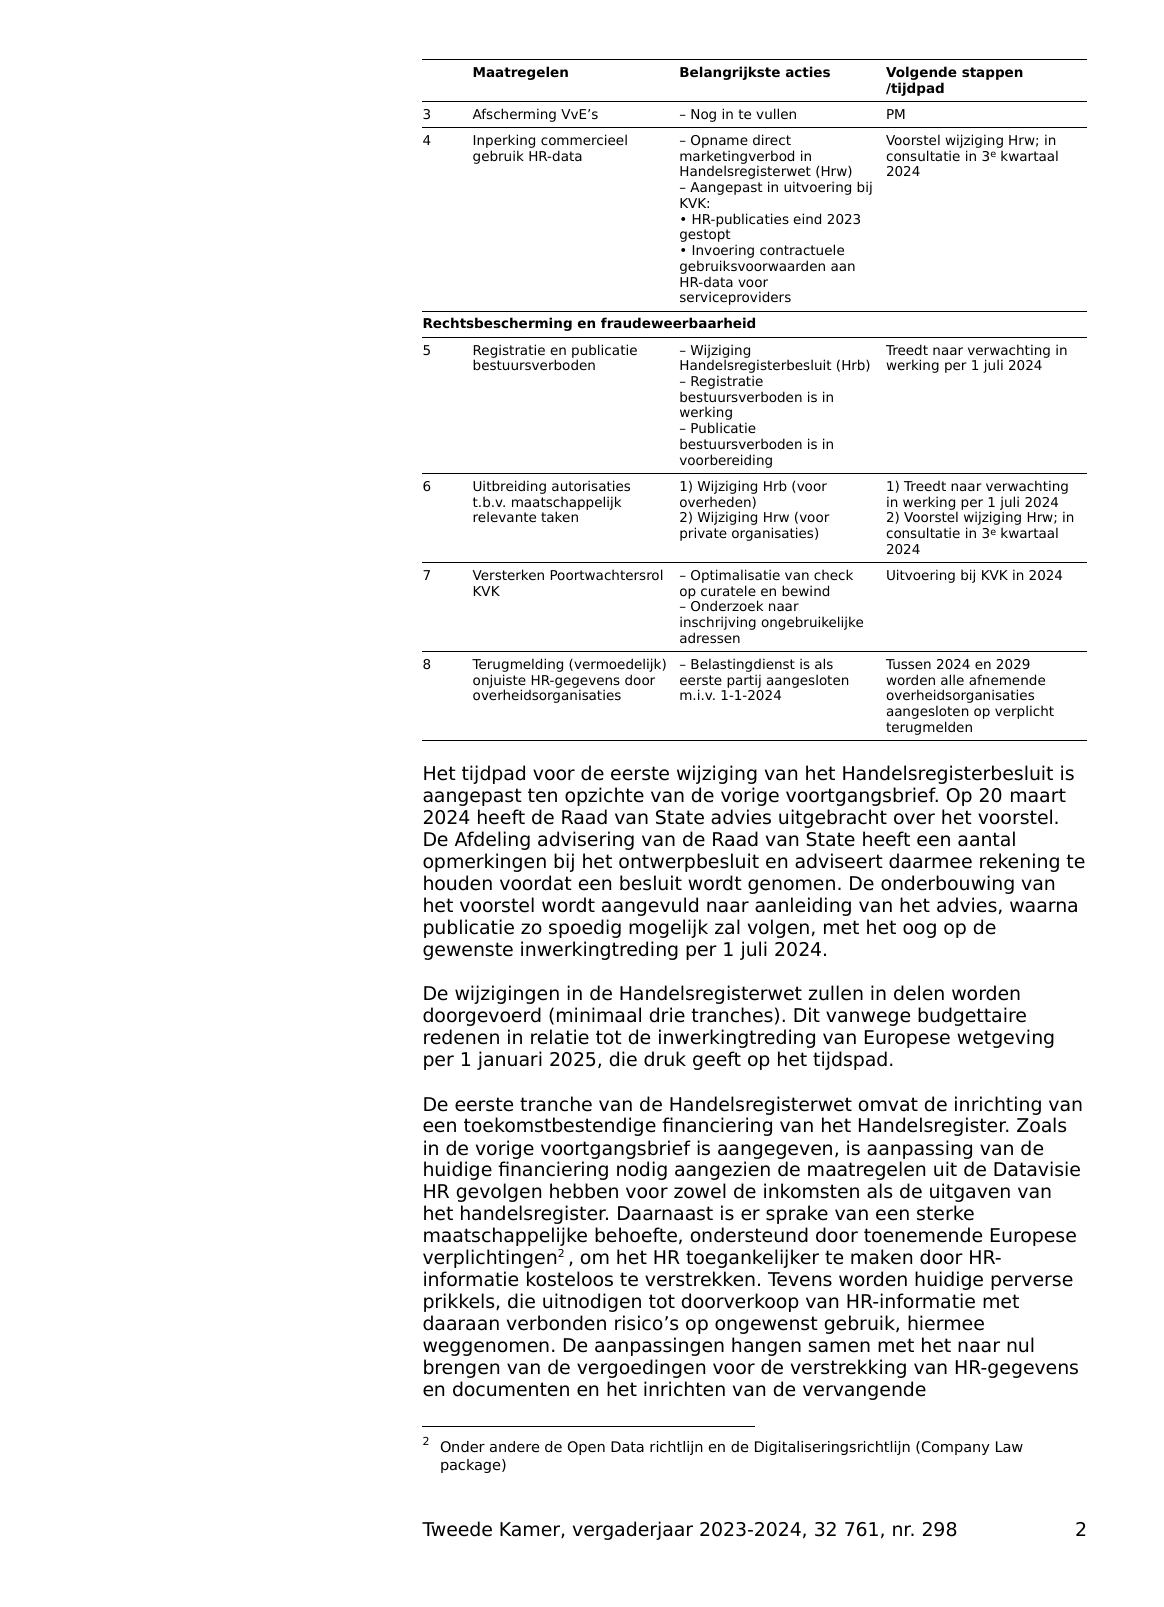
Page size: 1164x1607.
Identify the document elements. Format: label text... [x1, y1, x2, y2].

table_cell Uitvoering bij KVK in 2024 [880, 563, 1087, 651]
table_header Maatregelen [467, 60, 673, 101]
table_cell 8 [422, 652, 467, 740]
table_cell Inperking commercieel gebruik HR-data [467, 128, 673, 311]
table_header [422, 60, 467, 101]
table_header Belangrijkste acties [673, 60, 880, 101]
table_cell Registratie en publicatie bestuursverboden [467, 338, 673, 473]
text Onder andere de Open Data richtlijn en de Digitaliseringsrichtlijn (Company Law package) [422, 1435, 1087, 1474]
table_cell Treedt naar verwachting in werking per 1 juli 2024 [880, 338, 1087, 473]
text Het tijdpad voor de eerste wijziging van het Handelsregisterbesluit is aangepast ten opzichte van de vorige voortgangsbrief. Op 20 maart 2024 heeft de Raad van State advies uitgebracht over het voorstel. De Afdeling advisering van de Raad van State heeft een aantal opmerkingen bij het ontwerpbesluit en adviseert daarmee rekening te houden voordat een besluit wordt genomen. De onderbouwing van het voorstel wordt aangevuld naar aanleiding van het advies, waarna publicatie zo spoedig mogelijk zal volgen, met het oog op de gewenste inwerkingtreding per 1 juli 2024. [422, 763, 1087, 961]
table_cell 7 [422, 563, 467, 651]
table_cell Terugmelding (vermoedelijk) onjuiste HR-gegevens door overheidsorganisaties [467, 652, 673, 740]
table_cell 6 [422, 474, 467, 562]
text De eerste tranche van de Handelsregisterwet omvat de inrichting van een toekomstbestendige financiering van het Handelsregister. Zoals in de vorige voortgangsbrief is aangegeven, is aanpassing van de huidige financiering nodig aangezien de maatregelen uit de Datavisie HR gevolgen hebben voor zowel de inkomsten als de uitgaven van het handelsregister. Daarnaast is er sprake van een sterke maatschappelijke behoefte, ondersteund door toenemende Europese verplichtingen, om het HR toegankelijker te maken door HR-informatie kosteloos te verstrekken. Tevens worden huidige perverse prikkels, die uitnodigen tot doorverkoop van HR-informatie met daaraan verbonden risico’s op ongewenst gebruik, hiermee weggenomen. De aanpassingen hangen samen met het naar nul brengen van de vergoedingen voor de verstrekking van HR-gegevens en documenten en het inrichten van de vervangende [422, 1093, 1087, 1401]
table_cell – Optimalisatie van check op curatele en bewind – Onderzoek naar inschrijving ongebruikelijke adressen [673, 563, 880, 651]
table_cell – Nog in te vullen [673, 102, 880, 127]
table_cell 1) Wijziging Hrb (voor overheden) 2) Wijziging Hrw (voor private organisaties) [673, 474, 880, 562]
table_cell 4 [422, 128, 467, 311]
table_cell – Opname direct marketingverbod in Handelsregisterwet (Hrw) – Aangepast in uitvoering bij KVK: • HR-publicaties eind 2023 gestopt • Invoering contractuele gebruiksvoorwaarden aan HR-data voor serviceproviders [673, 128, 880, 311]
table_cell – Belastingdienst is als eerste partij aangesloten m.i.v. 1-1-2024 [673, 652, 880, 740]
table_cell Voorstel wijziging Hrw; in consultatie in 3e kwartaal 2024 [880, 128, 1087, 311]
table_cell PM [880, 102, 1087, 127]
table_cell 3 [422, 102, 467, 127]
table_cell 1) Treedt naar verwachting in werking per 1 juli 2024 2) Voorstel wijziging Hrw; in consultatie in 3e kwartaal 2024 [880, 474, 1087, 562]
table_cell Versterken Poortwachtersrol KVK [467, 563, 673, 651]
table_cell Rechtsbescherming en fraudeweerbaarheid [422, 312, 1087, 337]
table_cell Uitbreiding autorisaties t.b.v. maatschappelijk relevante taken [467, 474, 673, 562]
table_cell Tussen 2024 en 2029 worden alle afnemende overheidsorganisaties aangesloten op verplicht terugmelden [880, 652, 1087, 740]
table_cell 5 [422, 338, 467, 473]
table_cell Afscherming VvE’s [467, 102, 673, 127]
text De wijzigingen in de Handelsregisterwet zullen in delen worden doorgevoerd (minimaal drie tranches). Dit vanwege budgettaire redenen in relatie tot de inwerkingtreding van Europese wetgeving per 1 januari 2025, die druk geeft op het tijdspad. [422, 983, 1087, 1071]
table_cell – Wijziging Handelsregisterbesluit (Hrb) – Registratie bestuursverboden is in werking – Publicatie bestuursverboden is in voorbereiding [673, 338, 880, 473]
table_header Volgende stappen /tijdpad [880, 60, 1087, 101]
